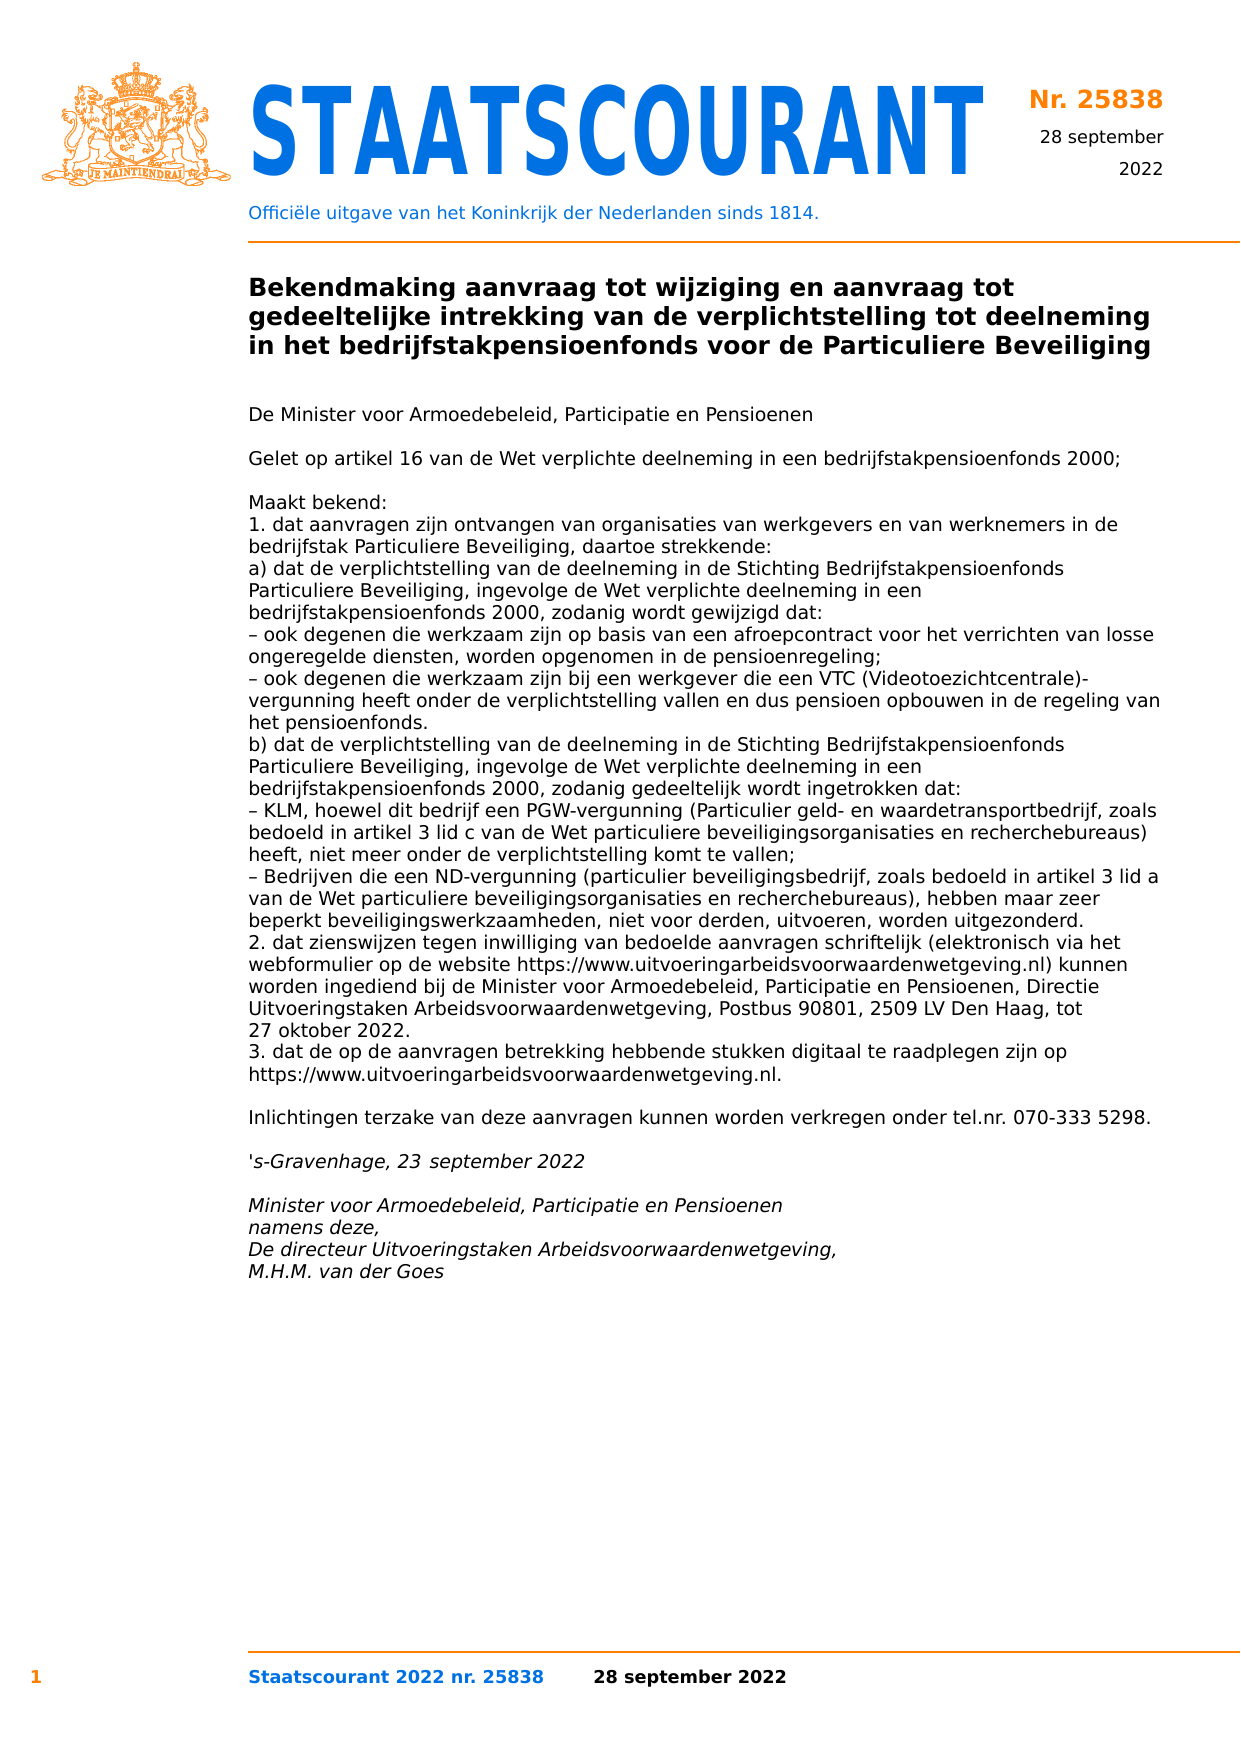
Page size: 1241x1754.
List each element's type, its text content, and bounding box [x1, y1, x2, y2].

table_cell 2022 [998, 153, 1240, 203]
text – ook degenen die werkzaam zijn bij een werkgever die een VTC (Videotoezichtcentrale)-vergunning heeft onder de verplichtstelling vallen en dus pensioen opbouwen in de regeling van het pensioenfonds. [248, 668, 1163, 734]
text – ook degenen die werkzaam zijn op basis van een afroepcontract voor het verrichten van losse ongeregelde diensten, worden opgenomen in de pensioenregeling; [248, 624, 1163, 668]
text b) dat de verplichtstelling van de deelneming in de Stichting Bedrijfstakpensioenfonds Particuliere Beveiliging, ingevolge de Wet verplichte deelneming in een bedrijfstakpensioenfonds 2000, zodanig gedeeltelijk wordt ingetrokken dat: [248, 734, 1163, 800]
text Gelet op artikel 16 van de Wet verplichte deelneming in een bedrijfstakpensioenfonds 2000; [248, 448, 1163, 470]
text Maakt bekend: [248, 492, 1163, 514]
text – Bedrijven die een ND-vergunning (particulier beveiligingsbedrijf, zoals bedoeld in artikel 3 lid a van de Wet particuliere beveiligingsorganisaties en recherchebureaus), hebben maar zeer beperkt beveiligingswerkzaamheden, niet voor derden, uitvoeren, worden uitgezonderd. [248, 866, 1163, 932]
table_header [25, 62, 248, 241]
text 2. dat zienswijzen tegen inwilliging van bedoelde aanvragen schriftelijk (elektronisch via het webformulier op de website https://www.uitvoeringarbeidsvoorwaardenwetgeving.nl) kunnen worden ingediend bij de Minister voor Armoedebeleid, Participatie en Pensioenen, Directie Uitvoeringstaken Arbeidsvoorwaardenwetgeving, Postbus 90801, 2509 LV Den Haag, tot 27 oktober 2022. [248, 932, 1163, 1041]
text 1. dat aanvragen zijn ontvangen van organisaties van werkgevers en van werknemers in de bedrijfstak Particuliere Beveiliging, daartoe strekkende: [248, 514, 1163, 558]
picture [41, 62, 231, 186]
table_cell 28 september [998, 121, 1240, 153]
text De Minister voor Armoedebeleid, Participatie en Pensioenen [248, 404, 1163, 426]
text a) dat de verplichtstelling van de deelneming in de Stichting Bedrijfstakpensioenfonds Particuliere Beveiliging, ingevolge de Wet verplichte deelneming in een bedrijfstakpensioenfonds 2000, zodanig wordt gewijzigd dat: [248, 558, 1163, 624]
table_header Nr. 25838 [998, 62, 1240, 121]
table_header STAATSCOURANT [248, 62, 998, 203]
text 's-Gravenhage, 23 september 2022 [248, 1151, 1163, 1173]
text – KLM, hoewel dit bedrijf een PGW-vergunning (Particulier geld- en waardetransportbedrijf, zoals bedoeld in artikel 3 lid c van de Wet particuliere beveiligingsorganisaties en recherchebureaus) heeft, niet meer onder de verplichtstelling komt te vallen; [248, 800, 1163, 866]
text 3. dat de op de aanvragen betrekking hebbende stukken digitaal te raadplegen zijn op https://www.uitvoeringarbeidsvoorwaardenwetgeving.nl. [248, 1041, 1163, 1085]
text Minister voor Armoedebeleid, Participatie en Pensioenen namens deze, De directeur Uitvoeringstaken Arbeidsvoorwaardenwetgeving, M.H.M. van der Goes [248, 1195, 1163, 1283]
subtitle Bekendmaking aanvraag tot wijziging en aanvraag tot gedeeltelijke intrekking van de verplichtstelling tot deelneming in het bedrijfstakpensioenfonds voor de Particuliere Beveiliging [248, 273, 1163, 361]
text Inlichtingen terzake van deze aanvragen kunnen worden verkregen onder tel.nr. 070-333 5298. [248, 1107, 1163, 1129]
table_cell Officiële uitgave van het Koninkrijk der Nederlanden sinds 1814. [248, 203, 1240, 241]
